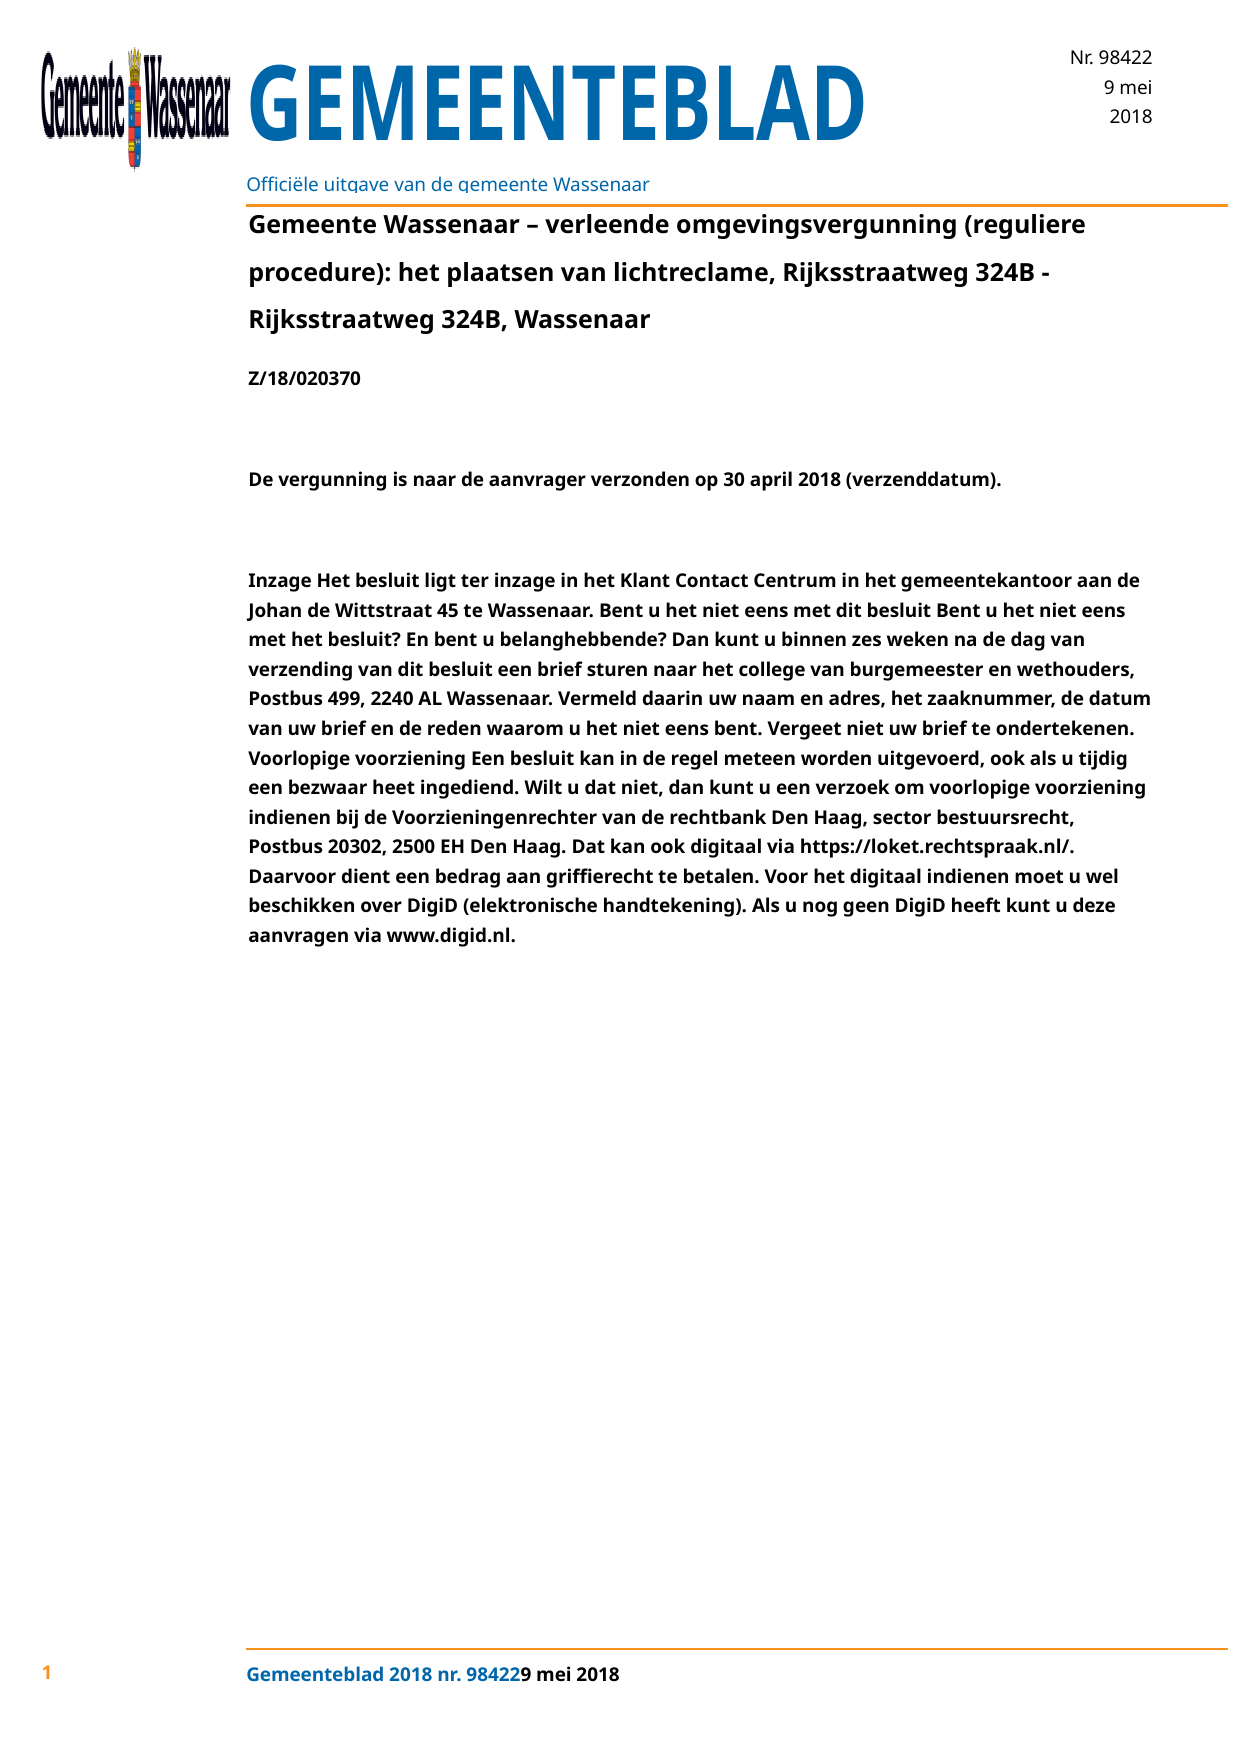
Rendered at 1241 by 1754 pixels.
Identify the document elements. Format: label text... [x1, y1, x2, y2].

text De vergunning is naar de aanvrager verzonden op 30 april 2018 (verzenddatum). [248, 466, 1152, 492]
text Gemeente Wassenaar – verleende omgevingsvergunning (reguliere procedure): het plaatsen van lichtreclame, Rijksstraatweg 324B - Rijksstraatweg 324B, Wassenaar [248, 207, 1152, 336]
picture [41, 47, 231, 172]
text Inzage Het besluit ligt ter inzage in het Klant Contact Centrum in het gemeentekantoor aan de Johan de Wittstraat 45 te Wassenaar. Bent u het niet eens met dit besluit Bent u het niet eens met het besluit? En bent u belanghebbende? Dan kunt u binnen zes weken na de dag van verzending van dit besluit een brief sturen naar het college van burgemeester en wethouders, Postbus 499, 2240 AL Wassenaar. Vermeld daarin uw naam en adres, het zaaknummer, de datum van uw brief en de reden waarom u het niet eens bent. Vergeet niet uw brief te ondertekenen. Voorlopige voorziening Een besluit kan in de regel meteen worden uitgevoerd, ook als u tijdig een bezwaar heet ingediend. Wilt u dat niet, dan kunt u een verzoek om voorlopige voorziening indienen bij de Voorzieningenrechter van de rechtbank Den Haag, sector bestuursrecht, Postbus 20302, 2500 EH Den Haag. Dat kan ook digitaal via https://loket.rechtspraak.nl/. Daarvoor dient een bedrag aan griffierecht te betalen. Voor het digitaal indienen moet u wel beschikken over DigiD (elektronische handtekening). Als u nog geen DigiD heeft kunt u deze aanvragen via www.digid.nl. [248, 567, 1152, 948]
text Z/18/020370 [248, 366, 1152, 391]
